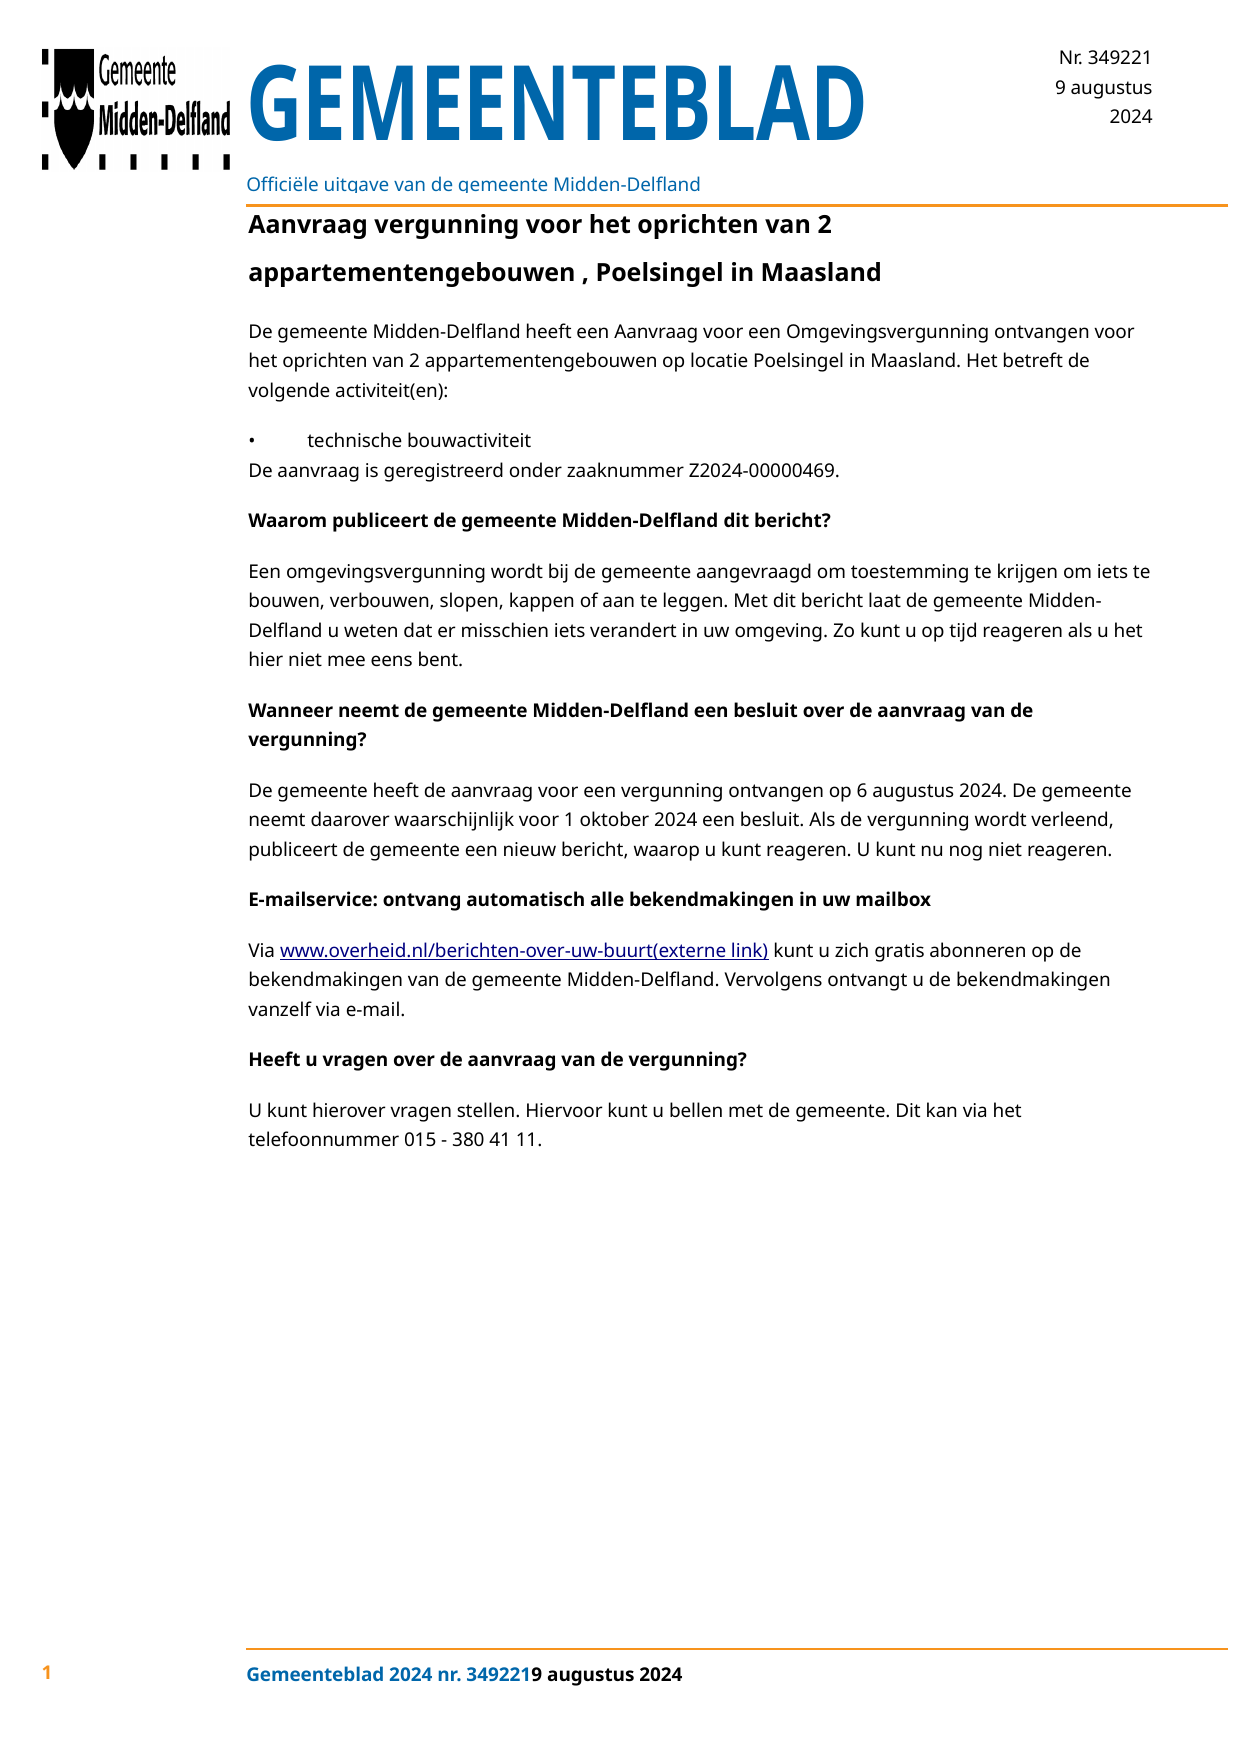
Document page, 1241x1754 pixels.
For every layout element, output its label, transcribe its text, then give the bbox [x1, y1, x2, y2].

text Waarom publiceert de gemeente Midden-Delfland dit bericht? [248, 507, 1152, 533]
text Aanvraag vergunning voor het oprichten van 2 appartementengebouwen , Poelsingel in Maasland [248, 207, 1152, 288]
list technische bouwactiviteit [248, 427, 1152, 453]
text De gemeente Midden-Delfland heeft een Aanvraag voor een Omgevingsvergunning ontvangen voor het oprichten van 2 appartementengebouwen op locatie Poelsingel in Maasland. Het betreft de volgende activiteit(en): [248, 318, 1152, 403]
text Via www.overheid.nl/berichten-over-uw-buurt(externe link) kunt u zich gratis abonneren op de bekendmakingen van de gemeente Midden-Delfland. Vervolgens ontvangt u de bekendmakingen vanzelf via e-mail. [248, 937, 1152, 1022]
text E-mailservice: ontvang automatisch alle bekendmakingen in uw mailbox [248, 887, 1152, 912]
text U kunt hierover vragen stellen. Hiervoor kunt u bellen met de gemeente. Dit kan via het telefoonnummer 015 - 380 41 11. [248, 1097, 1152, 1152]
text Wanneer neemt de gemeente Midden-Delfland een besluit over de aanvraag van de vergunning? [248, 697, 1152, 752]
text De aanvraag is geregistreerd onder zaaknummer Z2024-00000469. [248, 457, 1152, 483]
text De gemeente heeft de aanvraag voor een vergunning ontvangen op 6 augustus 2024. De gemeente neemt daarover waarschijnlijk voor 1 oktober 2024 een besluit. Als de vergunning wordt verleend, publiceert de gemeente een nieuw bericht, waarop u kunt reageren. U kunt nu nog niet reageren. [248, 777, 1152, 862]
text Heeft u vragen over de aanvraag van de vergunning? [248, 1047, 1152, 1072]
text Een omgevingsvergunning wordt bij de gemeente aangevraagd om toestemming te krijgen om iets te bouwen, verbouwen, slopen, kappen of aan te leggen. Met dit bericht laat de gemeente Midden-Delfland u weten dat er misschien iets verandert in uw omgeving. Zo kunt u op tijd reageren als u het hier niet mee eens bent. [248, 558, 1152, 672]
picture [41, 47, 231, 172]
